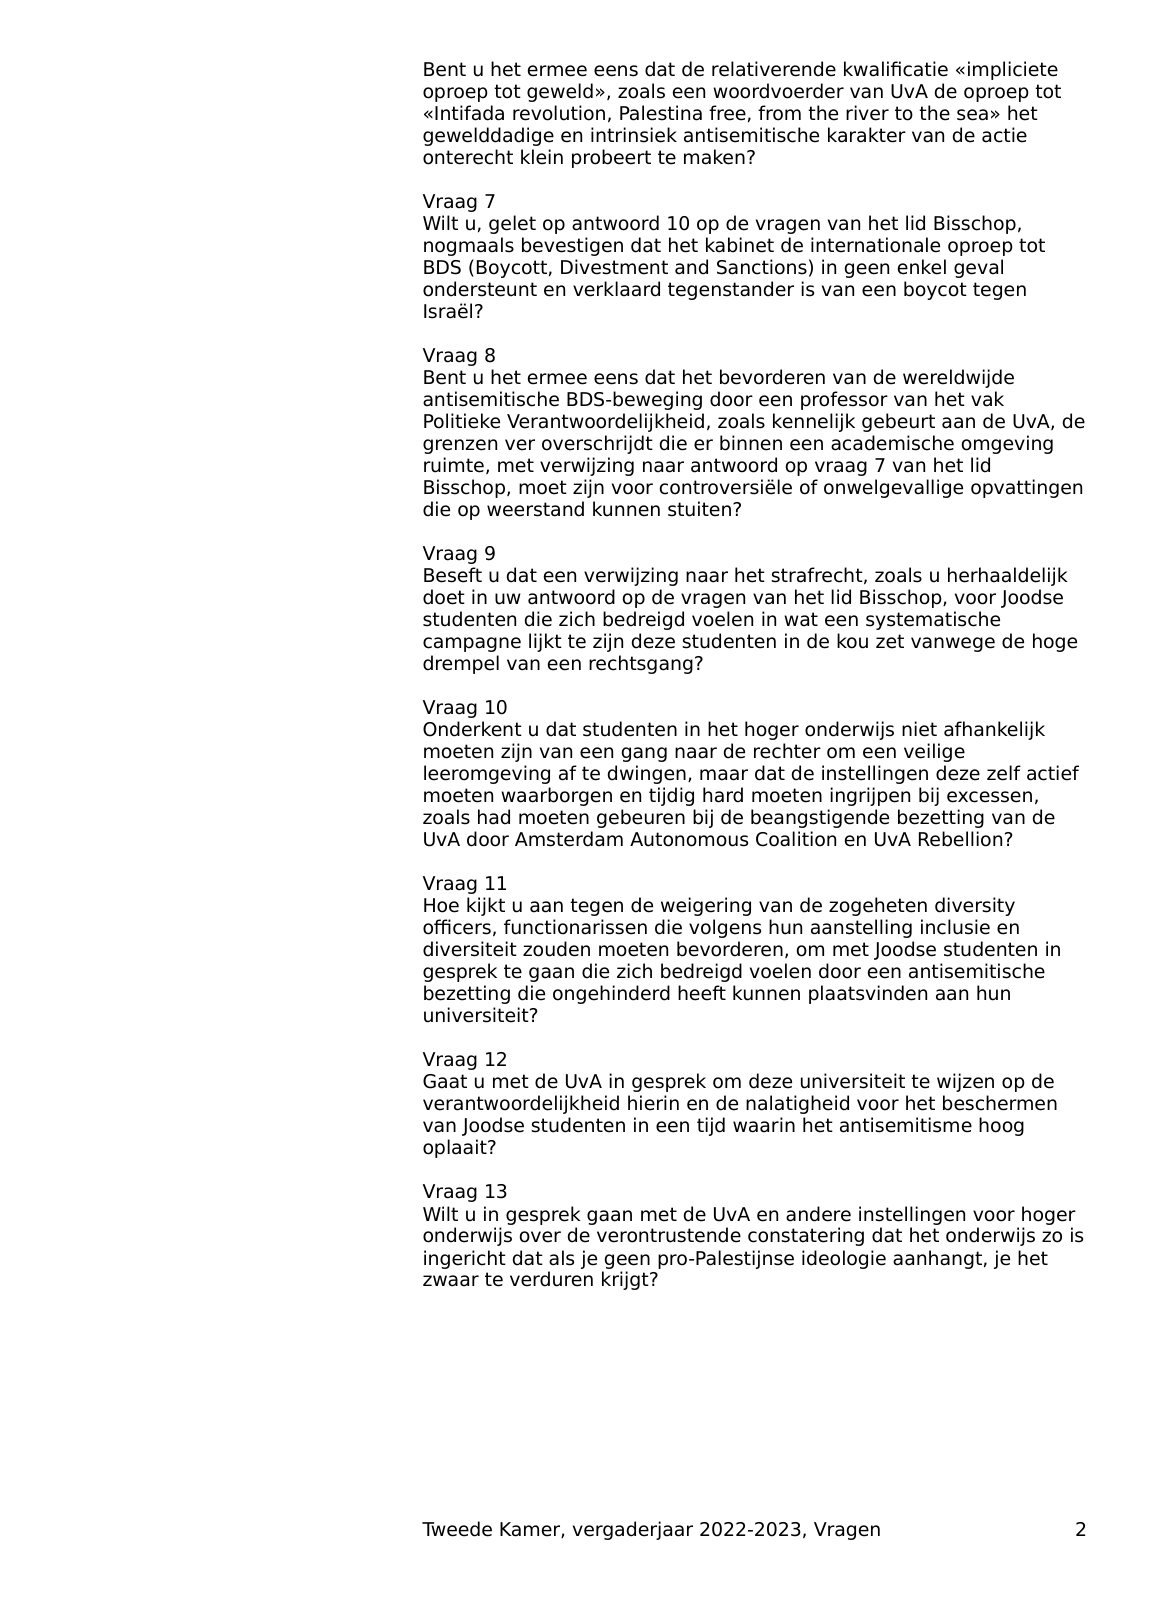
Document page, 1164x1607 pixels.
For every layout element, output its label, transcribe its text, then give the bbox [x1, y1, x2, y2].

text Bent u het ermee eens dat de relativerende kwalificatie «impliciete oproep tot geweld», zoals een woordvoerder van UvA de oproep tot «Intifada revolution, Palestina free, from the river to the sea» het gewelddadige en intrinsiek antisemitische karakter van de actie onterecht klein probeert te maken? [422, 59, 1087, 169]
text Vraag 10 [422, 697, 1087, 719]
text Bent u het ermee eens dat het bevorderen van de wereldwijde antisemitische BDS-beweging door een professor van het vak Politieke Verantwoordelijkheid, zoals kennelijk gebeurt aan de UvA, de grenzen ver overschrijdt die er binnen een academische omgeving ruimte, met verwijzing naar antwoord op vraag 7 van het lid Bisschop, moet zijn voor controversiële of onwelgevallige opvattingen die op weerstand kunnen stuiten? [422, 367, 1087, 521]
text Onderkent u dat studenten in het hoger onderwijs niet afhankelijk moeten zijn van een gang naar de rechter om een veilige leeromgeving af te dwingen, maar dat de instellingen deze zelf actief moeten waarborgen en tijdig hard moeten ingrijpen bij excessen, zoals had moeten gebeuren bij de beangstigende bezetting van de UvA door Amsterdam Autonomous Coalition en UvA Rebellion? [422, 719, 1087, 851]
text Wilt u in gesprek gaan met de UvA en andere instellingen voor hoger onderwijs over de verontrustende constatering dat het onderwijs zo is ingericht dat als je geen pro-Palestijnse ideologie aanhangt, je het zwaar te verduren krijgt? [422, 1203, 1087, 1291]
text Vraag 13 [422, 1181, 1087, 1203]
text Vraag 9 [422, 543, 1087, 565]
text Vraag 12 [422, 1049, 1087, 1071]
text Gaat u met de UvA in gesprek om deze universiteit te wijzen op de verantwoordelijkheid hierin en de nalatigheid voor het beschermen van Joodse studenten in een tijd waarin het antisemitisme hoog oplaait? [422, 1071, 1087, 1159]
text Vraag 11 [422, 873, 1087, 895]
text Beseft u dat een verwijzing naar het strafrecht, zoals u herhaaldelijk doet in uw antwoord op de vragen van het lid Bisschop, voor Joodse studenten die zich bedreigd voelen in wat een systematische campagne lijkt te zijn deze studenten in de kou zet vanwege de hoge drempel van een rechtsgang? [422, 565, 1087, 675]
text Hoe kijkt u aan tegen de weigering van de zogeheten diversity officers, functionarissen die volgens hun aanstelling inclusie en diversiteit zouden moeten bevorderen, om met Joodse studenten in gesprek te gaan die zich bedreigd voelen door een antisemitische bezetting die ongehinderd heeft kunnen plaatsvinden aan hun universiteit? [422, 895, 1087, 1027]
text Vraag 7 [422, 191, 1087, 213]
text Wilt u, gelet op antwoord 10 op de vragen van het lid Bisschop, nogmaals bevestigen dat het kabinet de internationale oproep tot BDS (Boycott, Divestment and Sanctions) in geen enkel geval ondersteunt en verklaard tegenstander is van een boycot tegen Israël? [422, 213, 1087, 323]
text Vraag 8 [422, 345, 1087, 367]
